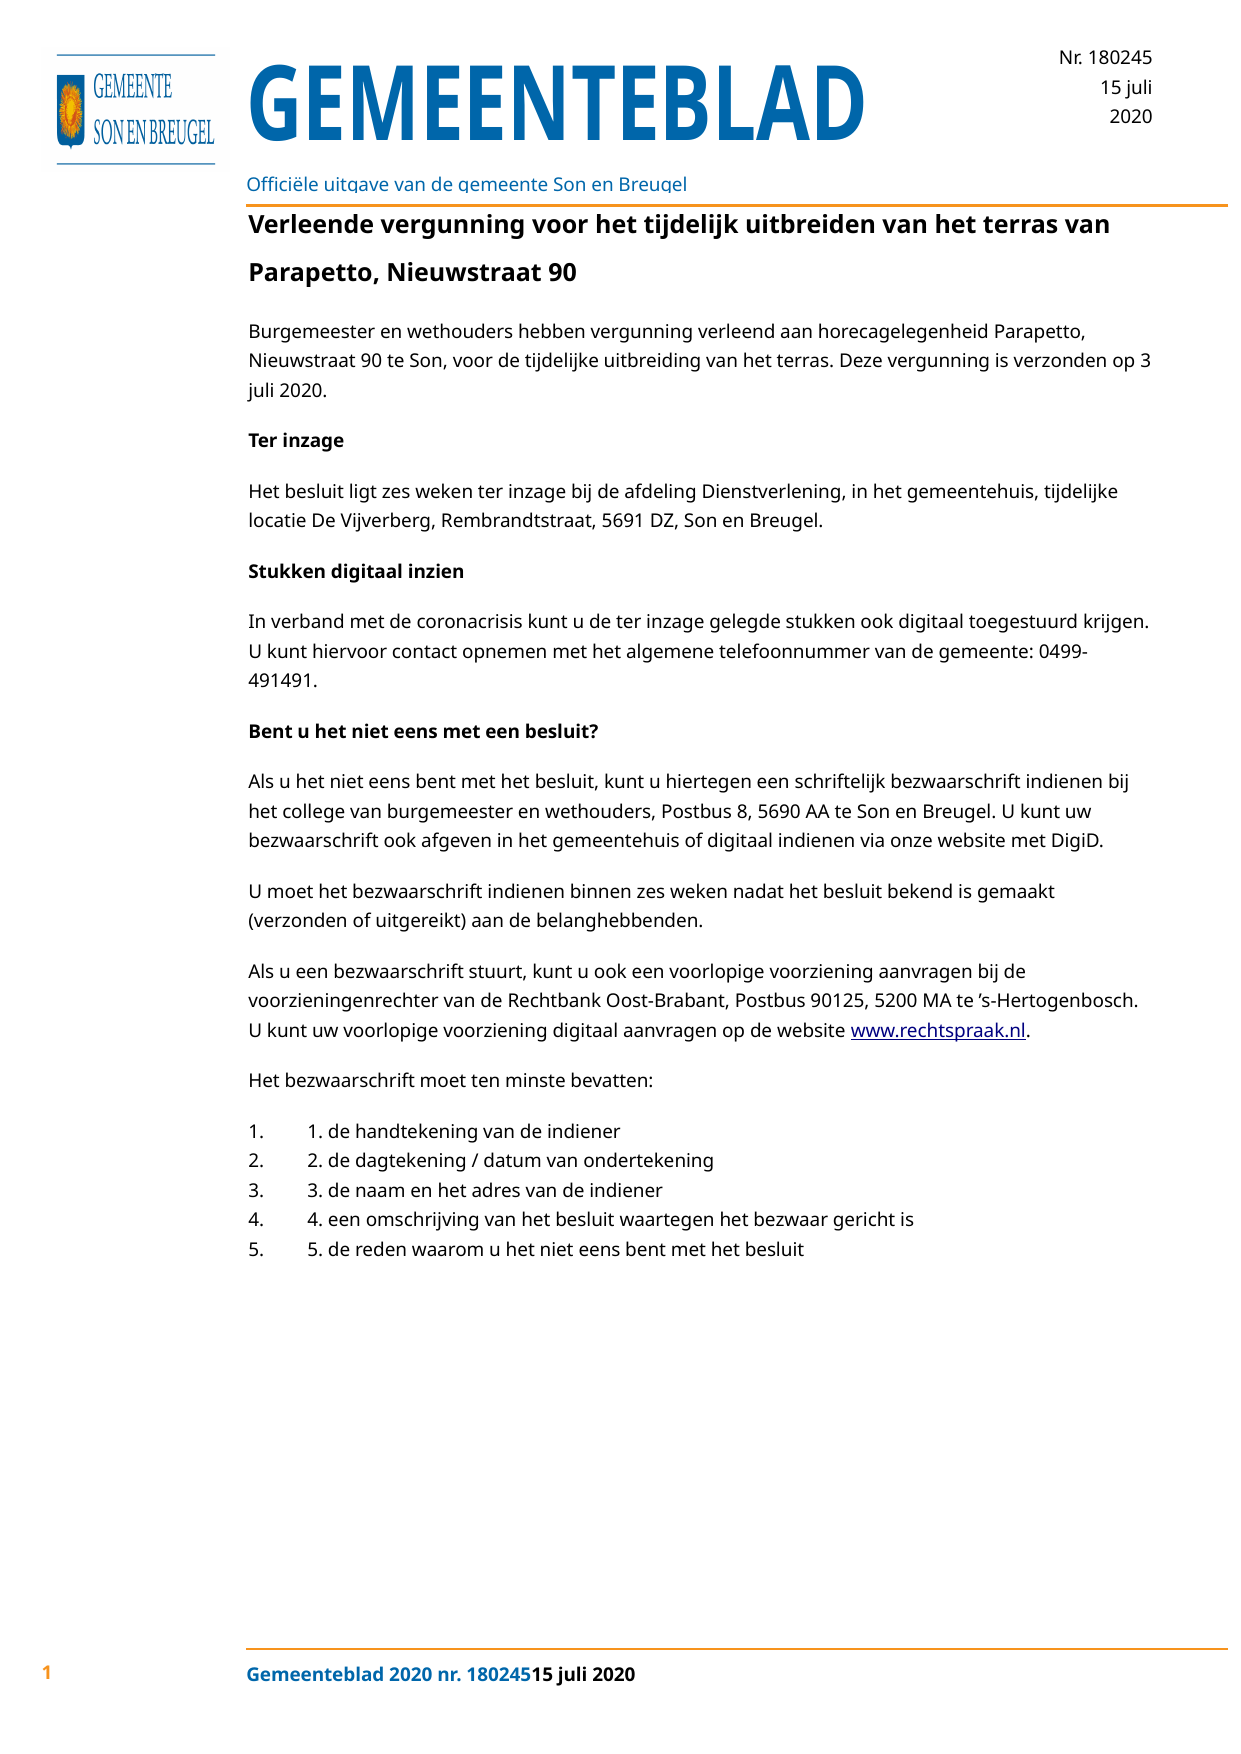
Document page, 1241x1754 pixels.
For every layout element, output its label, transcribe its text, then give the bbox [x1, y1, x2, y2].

text Als u het niet eens bent met het besluit, kunt u hiertegen een schriftelijk bezwaarschrift indienen bij het college van burgemeester en wethouders, Postbus 8, 5690 AA te Son en Breugel. U kunt uw bezwaarschrift ook afgeven in het gemeentehuis of digitaal indienen via onze website met DigiD. [248, 768, 1152, 853]
list 4. een omschrijving van het besluit waartegen het bezwaar gericht is [248, 1207, 1152, 1232]
text Verleende vergunning voor het tijdelijk uitbreiden van het terras van Parapetto, Nieuwstraat 90 [248, 207, 1152, 288]
text Als u een bezwaarschrift stuurt, kunt u ook een voorlopige voorziening aanvragen bij de voorzieningenrechter van de Rechtbank Oost-Brabant, Postbus 90125, 5200 MA te ’s-Hertogenbosch. U kunt uw voorlopige voorziening digitaal aanvragen op de website www.rechtspraak.nl. [248, 958, 1152, 1043]
text In verband met de coronacrisis kunt u de ter inzage gelegde stukken ook digitaal toegestuurd krijgen. U kunt hiervoor contact opnemen met het algemene telefoonnummer van de gemeente: 0499-491491. [248, 608, 1152, 693]
list 3. de naam en het adres van de indiener [248, 1177, 1152, 1203]
text Burgemeester en wethouders hebben vergunning verleend aan horecagelegenheid Parapetto, Nieuwstraat 90 te Son, voor de tijdelijke uitbreiding van het terras. Deze vergunning is verzonden op 3 juli 2020. [248, 318, 1152, 403]
text U moet het bezwaarschrift indienen binnen zes weken nadat het besluit bekend is gemaakt (verzonden of uitgereikt) aan de belanghebbenden. [248, 878, 1152, 933]
text Stukken digitaal inzien [248, 558, 1152, 584]
text Het bezwaarschrift moet ten minste bevatten: [248, 1067, 1152, 1093]
text Bent u het niet eens met een besluit? [248, 718, 1152, 744]
list 5. de reden waarom u het niet eens bent met het besluit [248, 1236, 1152, 1262]
text Het besluit ligt zes weken ter inzage bij de afdeling Dienstverlening, in het gemeentehuis, tijdelijke locatie De Vijverberg, Rembrandtstraat, 5691 DZ, Son en Breugel. [248, 478, 1152, 533]
text Ter inzage [248, 427, 1152, 453]
picture [41, 47, 231, 172]
list 1. de handtekening van de indiener [248, 1118, 1152, 1144]
list 2. de dagtekening / datum van ondertekening [248, 1147, 1152, 1173]
